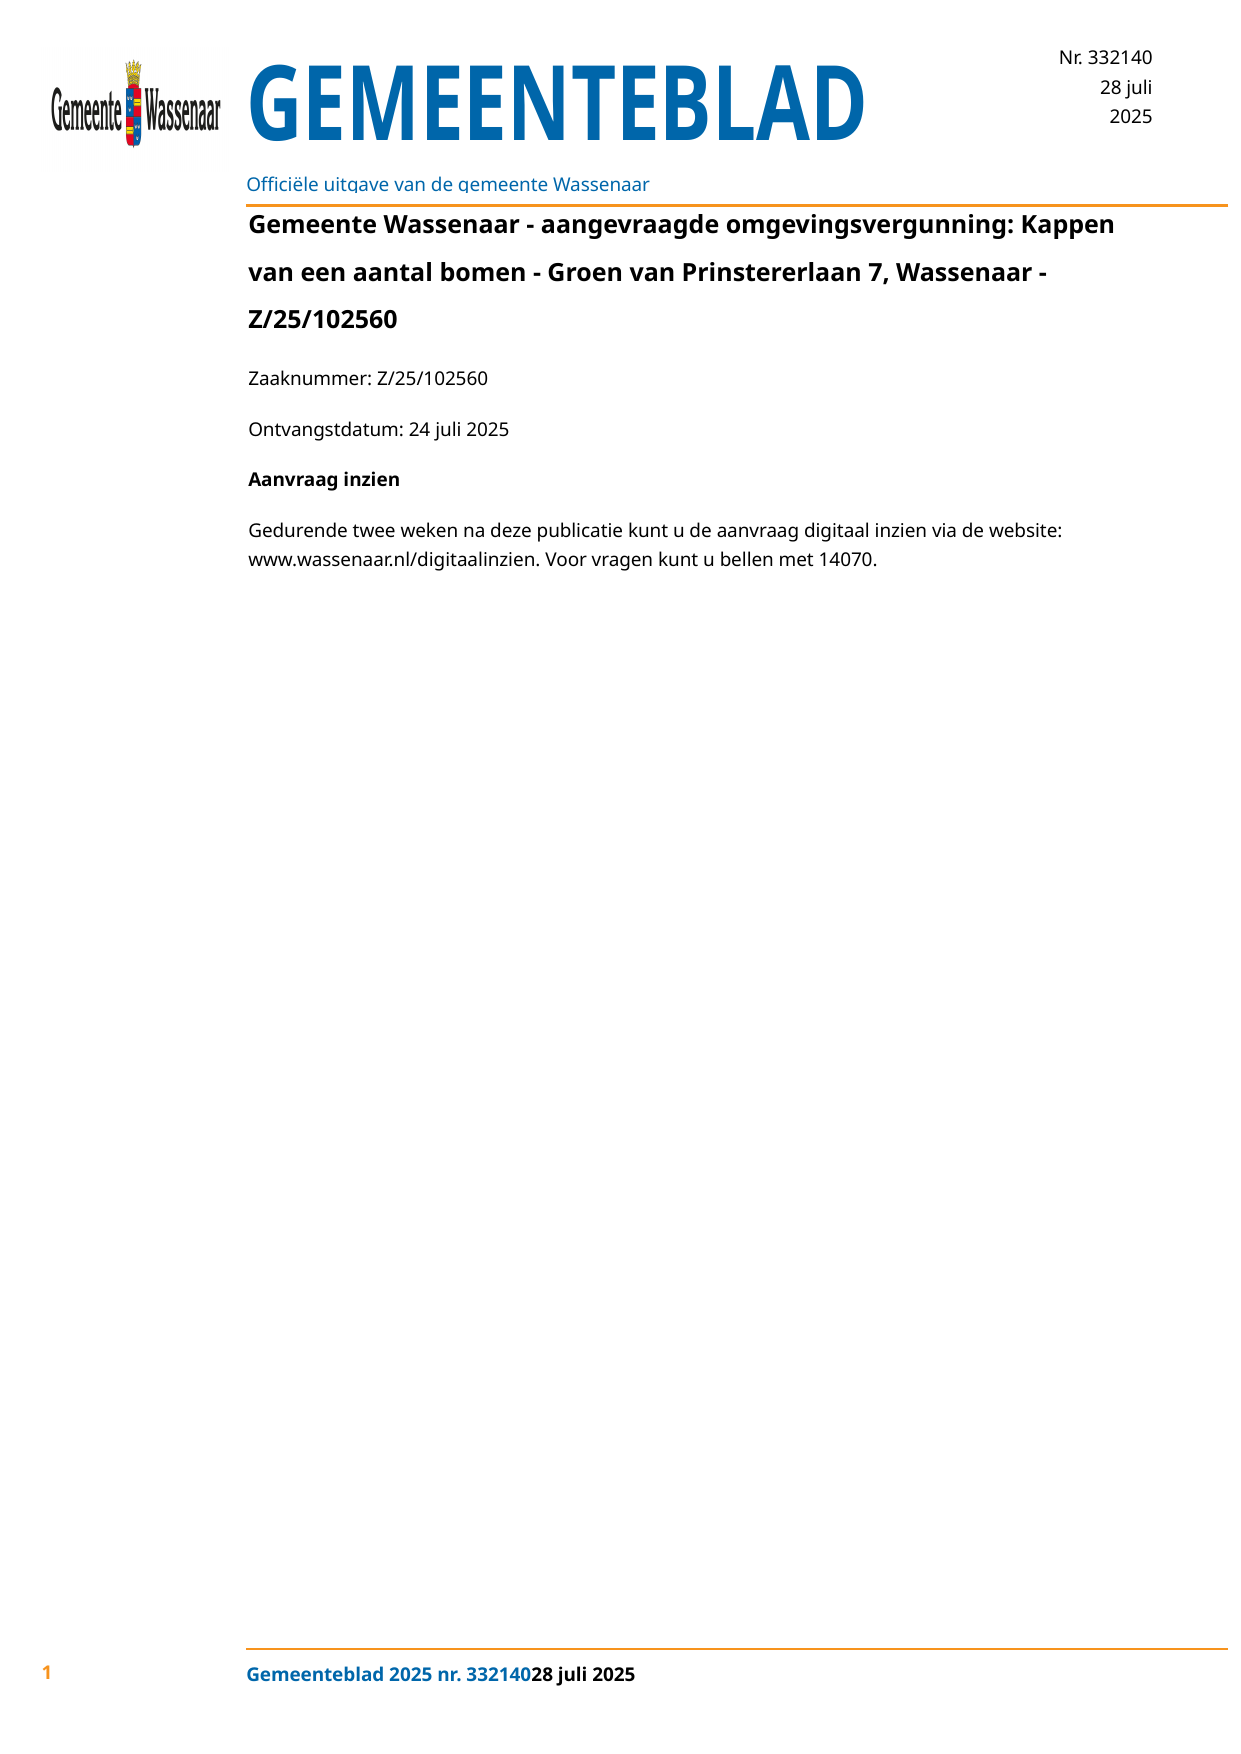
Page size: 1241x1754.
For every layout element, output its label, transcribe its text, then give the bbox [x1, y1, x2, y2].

text Gemeente Wassenaar - aangevraagde omgevingsvergunning: Kappen van een aantal bomen - Groen van Prinstererlaan 7, Wassenaar - Z/25/102560 [248, 207, 1152, 336]
text Aanvraag inzien [248, 466, 1152, 492]
text Zaaknummer: Z/25/102560 [248, 366, 1152, 391]
text Ontvangstdatum: 24 juli 2025 [248, 416, 1152, 442]
picture [41, 47, 231, 172]
text Gedurende twee weken na deze publicatie kunt u de aanvraag digitaal inzien via de website: www.wassenaar.nl/digitaalinzien. Voor vragen kunt u bellen met 14070. [248, 517, 1152, 572]
